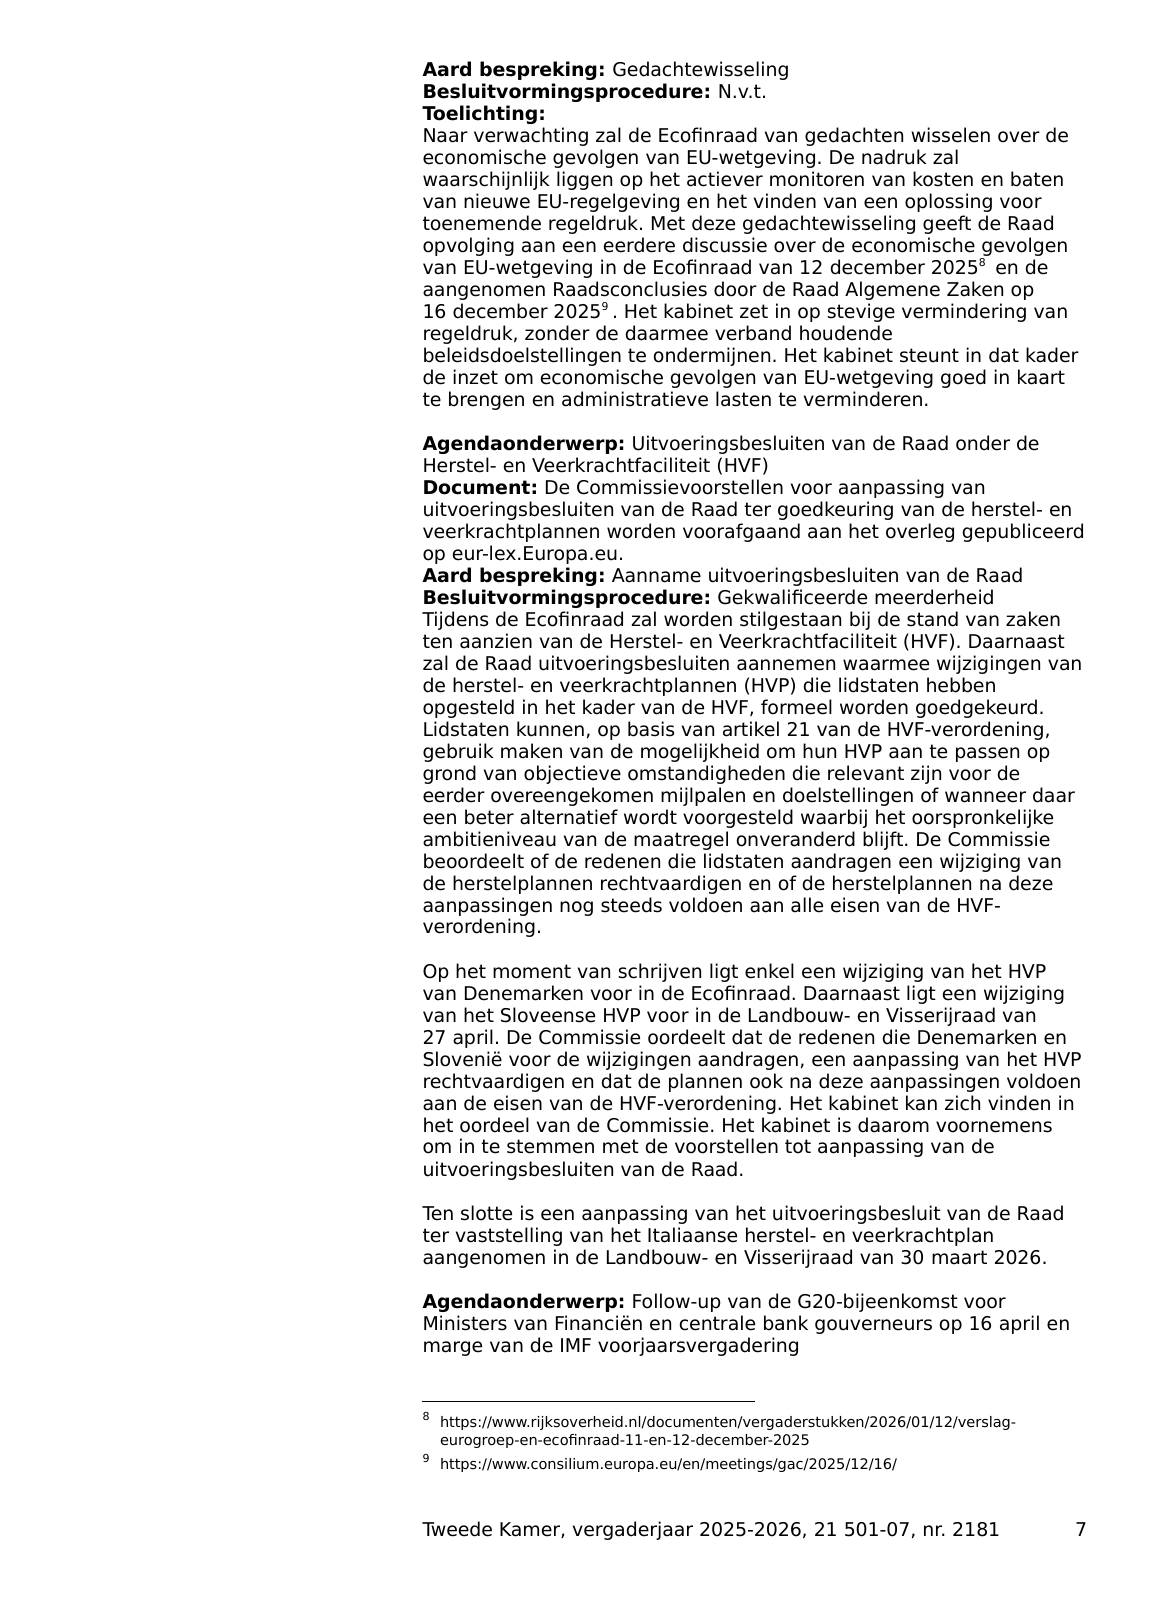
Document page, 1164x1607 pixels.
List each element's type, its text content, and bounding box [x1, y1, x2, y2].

text https://www.consilium.europa.eu/en/meetings/gac/2025/12/16/ [422, 1452, 1087, 1474]
text Aard bespreking: Gedachtewisseling [422, 59, 1087, 81]
text Besluitvormingsprocedure: N.v.t. [422, 81, 1087, 103]
text Document: De Commissievoorstellen voor aanpassing van uitvoeringsbesluiten van de Raad ter goedkeuring van de herstel- en veerkrachtplannen worden voorafgaand aan het overleg gepubliceerd op eur-lex.Europa.eu. [422, 477, 1087, 565]
text Ten slotte is een aanpassing van het uitvoeringsbesluit van de Raad ter vaststelling van het Italiaanse herstel- en veerkrachtplan aangenomen in de Landbouw- en Visserijraad van 30 maart 2026. [422, 1203, 1087, 1268]
text Naar verwachting zal de Ecofinraad van gedachten wisselen over de economische gevolgen van EU-wetgeving. De nadruk zal waarschijnlijk liggen op het actiever monitoren van kosten en baten van nieuwe EU-regelgeving en het vinden van een oplossing voor toenemende regeldruk. Met deze gedachtewisseling geeft de Raad opvolging aan een eerdere discussie over de economische gevolgen van EU-wetgeving in de Ecofinraad van 12 december 2025 en de aangenomen Raadsconclusies door de Raad Algemene Zaken op 16 december 2025. Het kabinet zet in op stevige vermindering van regeldruk, zonder de daarmee verband houdende beleidsdoelstellingen te ondermijnen. Het kabinet steunt in dat kader de inzet om economische gevolgen van EU-wetgeving goed in kaart te brengen en administratieve lasten te verminderen. [422, 125, 1087, 411]
text Besluitvormingsprocedure: Gekwalificeerde meerderheid [422, 587, 1087, 609]
text Tijdens de Ecofinraad zal worden stilgestaan bij de stand van zaken ten aanzien van de Herstel- en Veerkrachtfaciliteit (HVF). Daarnaast zal de Raad uitvoeringsbesluiten aannemen waarmee wijzigingen van de herstel- en veerkrachtplannen (HVP) die lidstaten hebben opgesteld in het kader van de HVF, formeel worden goedgekeurd. Lidstaten kunnen, op basis van artikel 21 van de HVF-verordening, gebruik maken van de mogelijkheid om hun HVP aan te passen op grond van objectieve omstandigheden die relevant zijn voor de eerder overeengekomen mijlpalen en doelstellingen of wanneer daar een beter alternatief wordt voorgesteld waarbij het oorspronkelijke ambitieniveau van de maatregel onveranderd blijft. De Commissie beoordeelt of de redenen die lidstaten aandragen een wijziging van de herstelplannen rechtvaardigen en of de herstelplannen na deze aanpassingen nog steeds voldoen aan alle eisen van de HVF-verordening. [422, 609, 1087, 938]
text Agendaonderwerp: Follow-up van de G20-bijeenkomst voor Ministers van Financiën en centrale bank gouverneurs op 16 april en marge van de IMF voorjaarsvergadering [422, 1291, 1087, 1357]
text Aard bespreking: Aanname uitvoeringsbesluiten van de Raad [422, 565, 1087, 587]
text Toelichting: [422, 103, 1087, 125]
text Op het moment van schrijven ligt enkel een wijziging van het HVP van Denemarken voor in de Ecofinraad. Daarnaast ligt een wijziging van het Sloveense HVP voor in de Landbouw- en Visserijraad van 27 april. De Commissie oordeelt dat de redenen die Denemarken en Slovenië voor de wijzigingen aandragen, een aanpassing van het HVP rechtvaardigen en dat de plannen ook na deze aanpassingen voldoen aan de eisen van de HVF-verordening. Het kabinet kan zich vinden in het oordeel van de Commissie. Het kabinet is daarom voornemens om in te stemmen met de voorstellen tot aanpassing van de uitvoeringsbesluiten van de Raad. [422, 961, 1087, 1180]
text https://www.rijksoverheid.nl/documenten/vergaderstukken/2026/01/12/verslag-eurogroep-en-ecofinraad-11-en-12-december-2025 [422, 1410, 1087, 1449]
text Agendaonderwerp: Uitvoeringsbesluiten van de Raad onder de Herstel- en Veerkrachtfaciliteit (HVF) [422, 433, 1087, 477]
